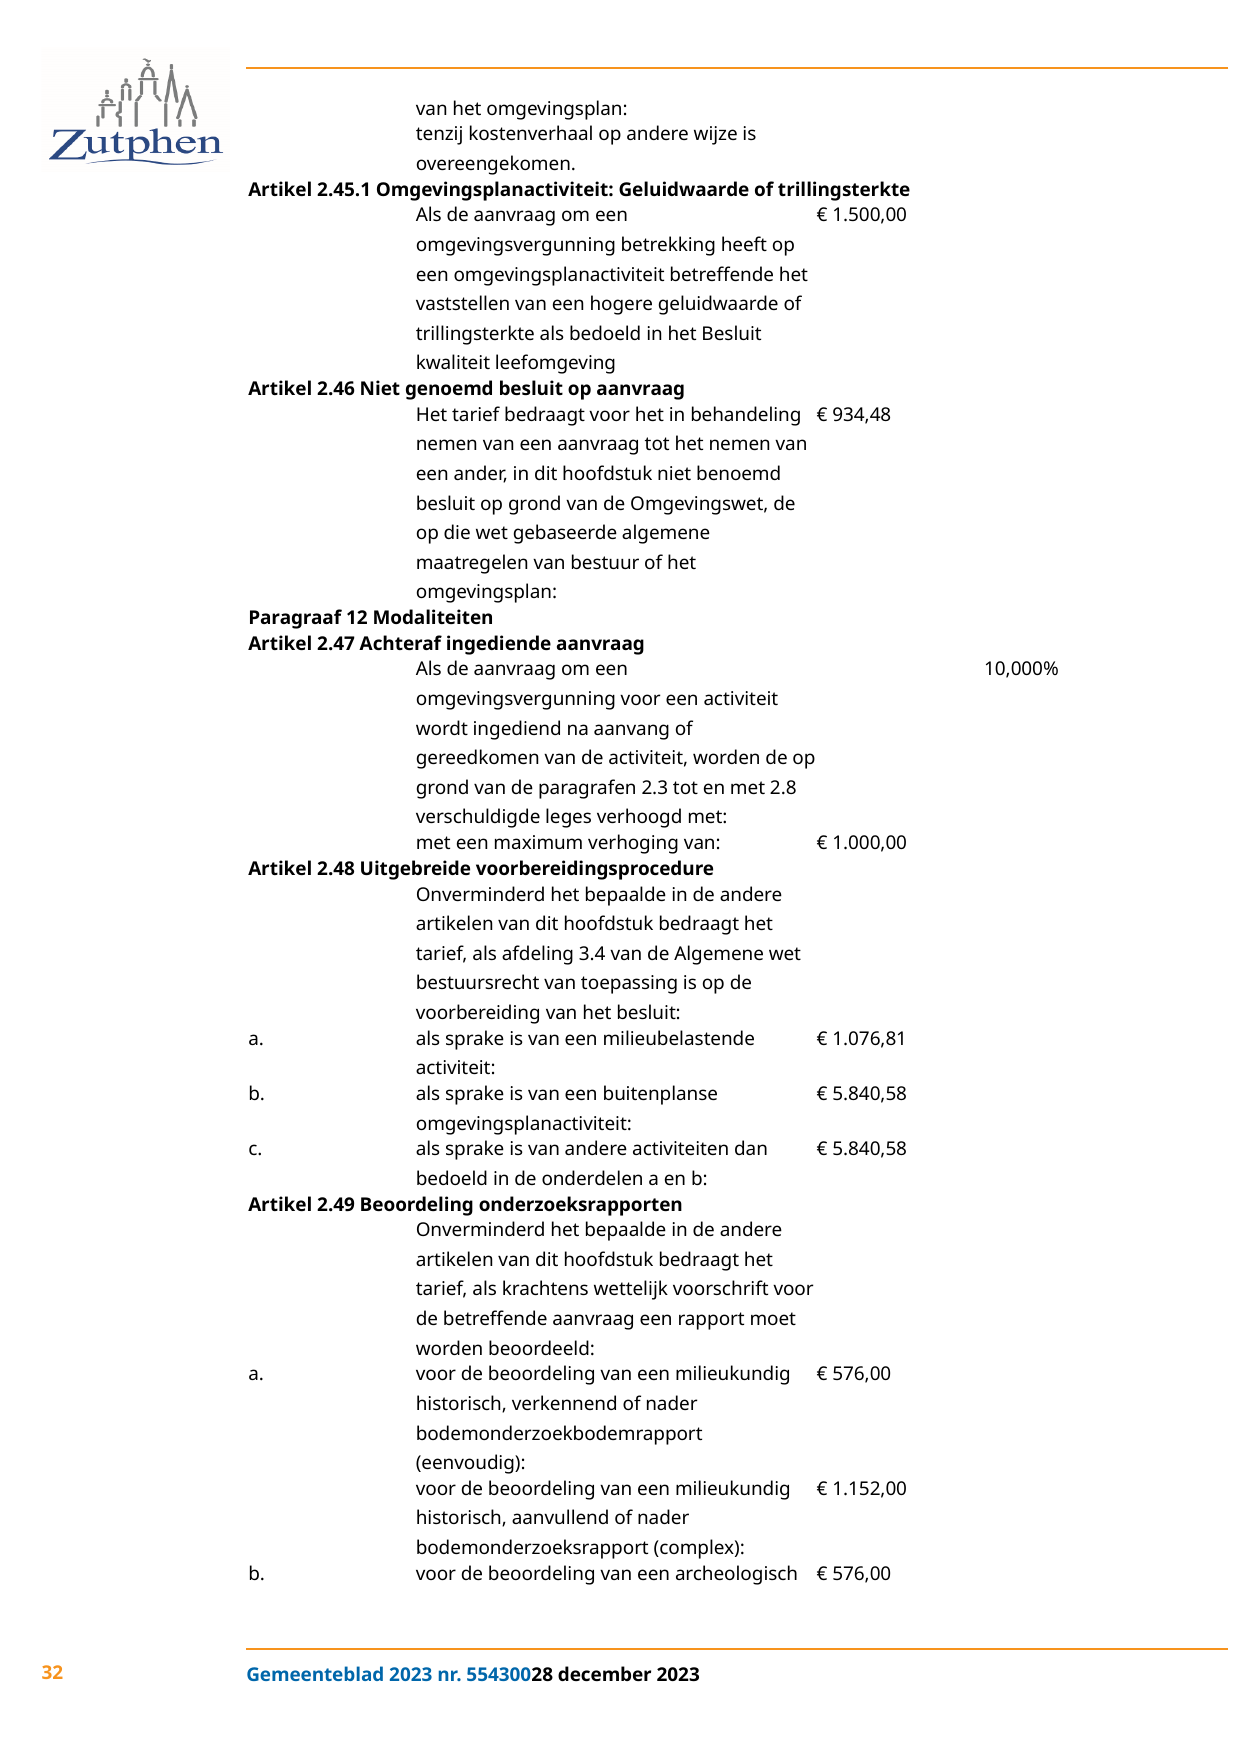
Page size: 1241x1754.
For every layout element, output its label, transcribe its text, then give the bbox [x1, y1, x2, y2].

table_cell € 576,00 [816, 1361, 984, 1475]
table_cell [248, 121, 416, 176]
table_cell c. [248, 1135, 416, 1191]
table_cell [984, 1135, 1152, 1191]
table_cell Artikel 2.45.1 Omgevingsplanactiviteit: Geluidwaarde of trillingsterkte [248, 176, 1152, 202]
table_cell € 1.152,00 [816, 1475, 984, 1560]
table_cell [248, 202, 416, 375]
table_cell [984, 1080, 1152, 1135]
table_cell b. [248, 1080, 416, 1135]
table_cell [984, 829, 1152, 855]
table_cell [984, 121, 1152, 176]
table_cell [816, 881, 984, 1025]
table_cell [984, 202, 1152, 375]
table_cell € 5.840,58 [816, 1080, 984, 1135]
table_cell [248, 881, 416, 1025]
table_cell [984, 1216, 1152, 1361]
table_cell [984, 1361, 1152, 1475]
table_cell Het tarief bedraagt voor het in behandeling nemen van een aanvraag tot het nemen van een ander, in dit hoofdstuk niet benoemd besluit op grond van de Omgevingswet, de op die wet gebaseerde algemene maatregelen van bestuur of het omgevingsplan: [416, 401, 816, 604]
table_cell als sprake is van andere activiteiten dan bedoeld in de onderdelen a en b: [416, 1135, 816, 1191]
table_cell [816, 95, 984, 121]
table_cell [248, 1216, 416, 1361]
table_cell [816, 121, 984, 176]
table_cell met een maximum verhoging van: [416, 829, 816, 855]
picture [41, 47, 231, 172]
table_cell € 1.500,00 [816, 202, 984, 375]
table_cell € 1.000,00 [816, 829, 984, 855]
table_cell Paragraaf 12 Modaliteiten [248, 604, 1152, 630]
table_cell [984, 401, 1152, 604]
table_cell € 5.840,58 [816, 1135, 984, 1191]
table_cell € 934,48 [816, 401, 984, 604]
table_cell als sprake is van een buitenplanse omgevingsplanactiviteit: [416, 1080, 816, 1135]
table_cell [984, 1025, 1152, 1080]
table_cell [248, 829, 416, 855]
table_cell voor de beoordeling van een milieukundig historisch, aanvullend of nader bodemonderzoeksrapport (complex): [416, 1475, 816, 1560]
table_cell voor de beoordeling van een archeologisch [416, 1560, 816, 1586]
table_cell [248, 656, 416, 829]
table_cell Als de aanvraag om een omgevingsvergunning voor een activiteit wordt ingediend na aanvang of gereedkomen van de activiteit, worden de op grond van de paragrafen 2.3 tot en met 2.8 verschuldigde leges verhoogd met: [416, 656, 816, 829]
table_cell [816, 656, 984, 829]
table_cell Onverminderd het bepaalde in de andere artikelen van dit hoofdstuk bedraagt het tarief, als krachtens wettelijk voorschrift voor de betreffende aanvraag een rapport moet worden beoordeeld: [416, 1216, 816, 1361]
table_cell [984, 95, 1152, 121]
table_cell Artikel 2.48 Uitgebreide voorbereidingsprocedure [248, 855, 1152, 881]
table_cell [816, 1216, 984, 1361]
table_cell Artikel 2.46 Niet genoemd besluit op aanvraag [248, 375, 1152, 401]
table_cell van het omgevingsplan: [416, 95, 816, 121]
table_cell als sprake is van een milieubelastende activiteit: [416, 1025, 816, 1080]
table_cell Artikel 2.49 Beoordeling onderzoeksrapporten [248, 1191, 1152, 1216]
table_cell [248, 95, 416, 121]
table_cell [984, 881, 1152, 1025]
table_cell [248, 401, 416, 604]
table_cell a. [248, 1361, 416, 1475]
table_cell Als de aanvraag om een omgevingsvergunning betrekking heeft op een omgevingsplanactiviteit betreffende het vaststellen van een hogere geluidwaarde of trillingsterkte als bedoeld in het Besluit kwaliteit leefomgeving [416, 202, 816, 375]
table_cell [984, 1560, 1152, 1586]
table_cell 10,000% [984, 656, 1152, 829]
table_cell Artikel 2.47 Achteraf ingediende aanvraag [248, 630, 1152, 656]
table_cell voor de beoordeling van een milieukundig historisch, verkennend of nader bodemonderzoekbodemrapport (eenvoudig): [416, 1361, 816, 1475]
table_cell tenzij kostenverhaal op andere wijze is overeengekomen. [416, 121, 816, 176]
table_cell € 1.076,81 [816, 1025, 984, 1080]
table_cell [248, 1475, 416, 1560]
table_cell b. [248, 1560, 416, 1586]
table_cell Onverminderd het bepaalde in de andere artikelen van dit hoofdstuk bedraagt het tarief, als afdeling 3.4 van de Algemene wet bestuursrecht van toepassing is op de voorbereiding van het besluit: [416, 881, 816, 1025]
table_cell a. [248, 1025, 416, 1080]
table_cell € 576,00 [816, 1560, 984, 1586]
table_cell [984, 1475, 1152, 1560]
